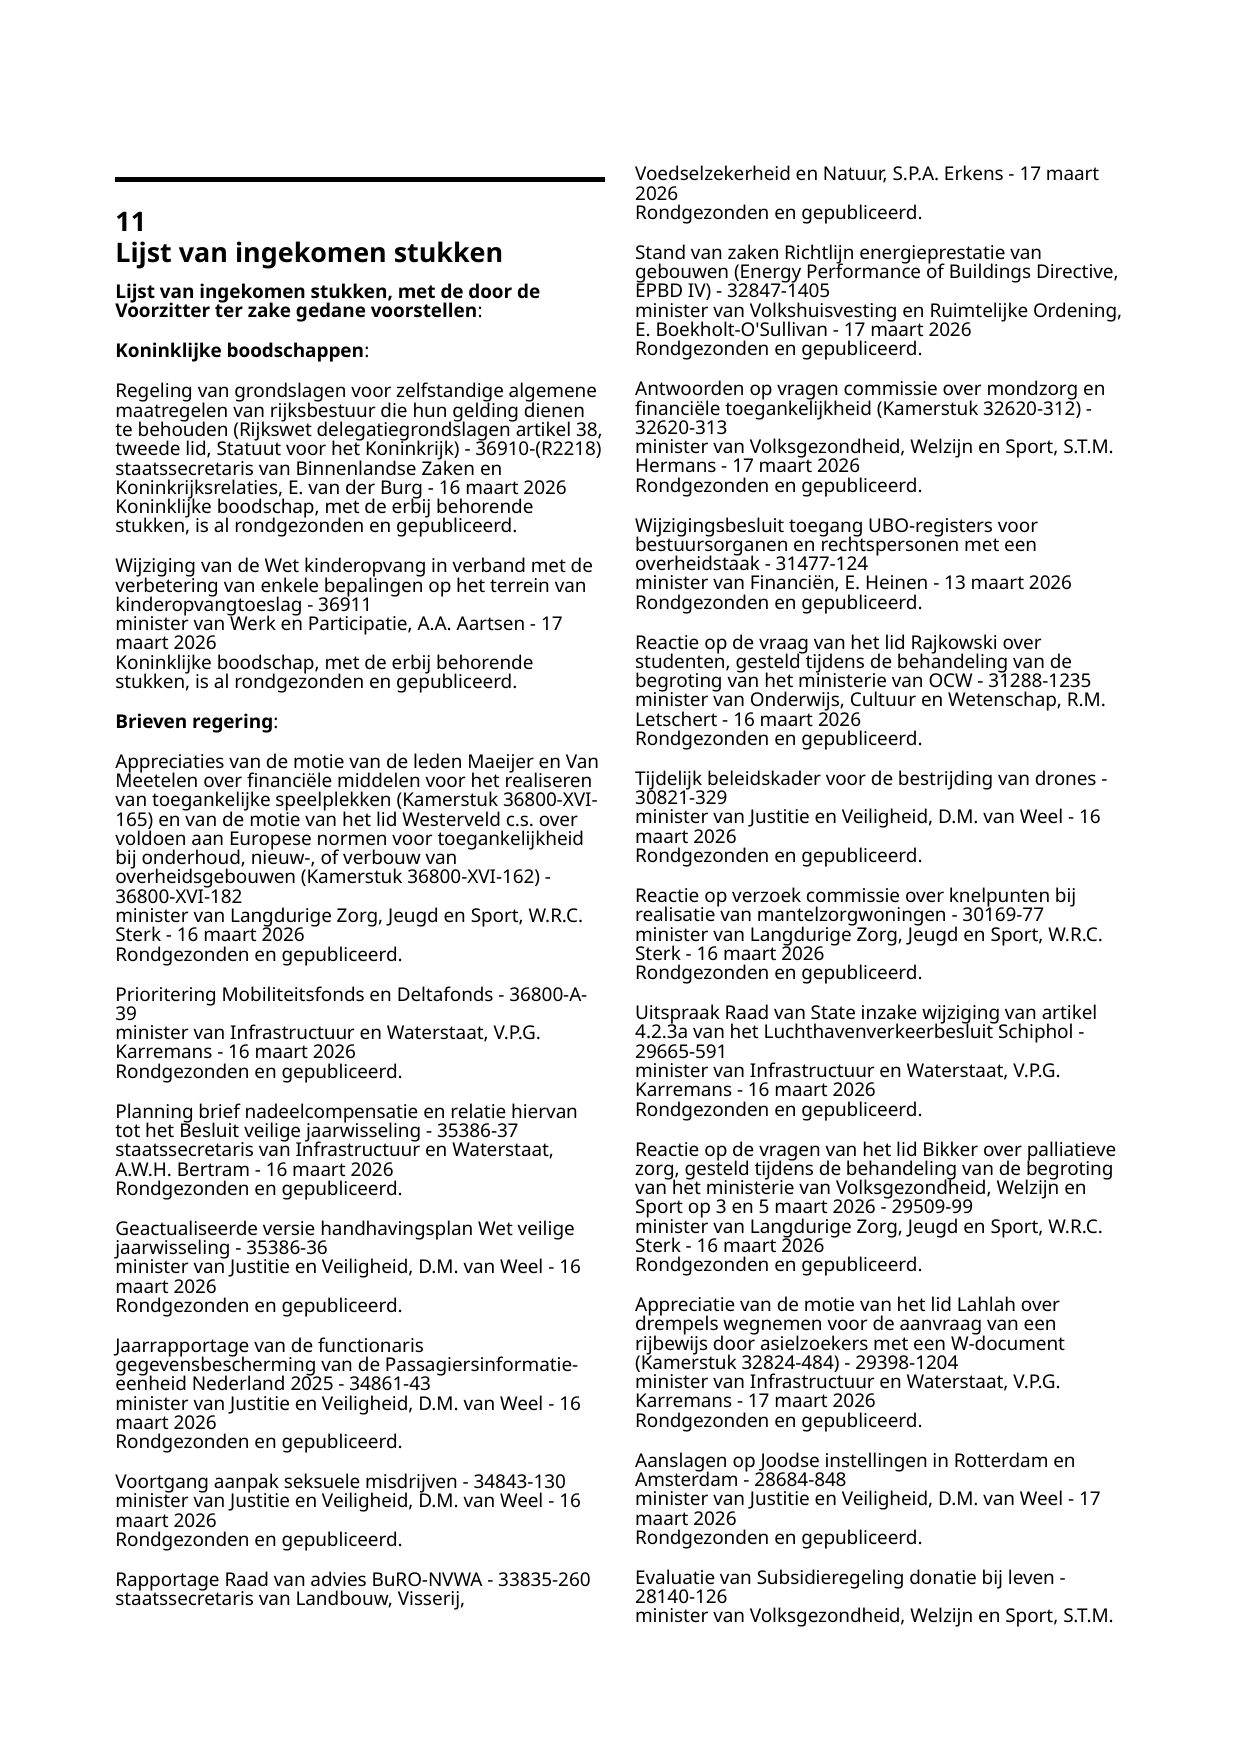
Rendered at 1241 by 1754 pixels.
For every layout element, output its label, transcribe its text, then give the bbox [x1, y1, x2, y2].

text Reactie op de vragen van het lid Bikker over palliatieve zorg, gesteld tijdens de behandeling van de begroting van het ministerie van Volksgezondheid, Welzijn en Sport op 3 en 5 maart 2026 - 29509-99 [635, 1141, 1125, 1218]
text Koninklijke boodschappen: [115, 342, 605, 362]
text Rondgezonden en gepubliceerd. [635, 847, 1125, 866]
text minister van Langdurige Zorg, Jeugd en Sport, W.R.C. Sterk - 16 maart 2026 [635, 926, 1125, 964]
text Koninklijke boodschap, met de erbij behorende stukken, is al rondgezonden en gepubliceerd. [115, 654, 605, 692]
text minister van Justitie en Veiligheid, D.M. van Weel - 16 maart 2026 [115, 1395, 605, 1433]
text Rondgezonden en gepubliceerd. [635, 730, 1125, 749]
text minister van Infrastructuur en Waterstaat, V.P.G. Karremans - 16 maart 2026 [115, 1024, 605, 1063]
text Lijst van ingekomen stukken [115, 239, 605, 283]
text minister van Financiën, E. Heinen - 13 maart 2026 [635, 574, 1125, 594]
text Reactie op de vraag van het lid Rajkowski over studenten, gesteld tijdens de behandeling van de begroting van het ministerie van OCW - 31288-1235 [635, 634, 1125, 691]
text minister van Werk en Participatie, A.A. Aartsen - 17 maart 2026 [115, 615, 605, 654]
text Rondgezonden en gepubliceerd. [635, 1412, 1125, 1431]
text Appreciaties van de motie van de leden Maeijer en Van Meetelen over financiële middelen voor het realiseren van toegankelijke speelplekken (Kamerstuk 36800-XVI-165) en van de motie van het lid Westerveld c.s. over voldoen aan Europese normen voor toegankelijkheid bij onderhoud, nieuw-, of verbouw van overheidsgebouwen (Kamerstuk 36800-XVI-162) - 36800-XVI-182 [115, 753, 605, 907]
text Rondgezonden en gepubliceerd. [115, 1531, 605, 1550]
text Tijdelijk beleidskader voor de bestrijding van drones - 30821-329 [635, 770, 1125, 808]
text Jaarrapportage van de functionaris gegevensbescherming van de Passagiersinformatie-eenheid Nederland 2025 - 34861-43 [115, 1337, 605, 1395]
text 11 [115, 203, 605, 239]
text minister van Justitie en Veiligheid, D.M. van Weel - 17 maart 2026 [635, 1490, 1125, 1529]
text Rondgezonden en gepubliceerd. [115, 1180, 605, 1199]
text minister van Langdurige Zorg, Jeugd en Sport, W.R.C. Sterk - 16 maart 2026 [115, 907, 605, 946]
text Evaluatie van Subsidieregeling donatie bij leven - 28140-126 [635, 1569, 1125, 1607]
text Geactualiseerde versie handhavingsplan Wet veilige jaarwisseling - 35386-36 [115, 1220, 605, 1258]
text Wijzigingsbesluit toegang UBO-registers voor bestuursorganen en rechtspersonen met een overheidstaak - 31477-124 [635, 517, 1125, 574]
text Aanslagen op Joodse instellingen in Rotterdam en Amsterdam - 28684-848 [635, 1452, 1125, 1490]
text minister van Infrastructuur en Waterstaat, V.P.G. Karremans - 16 maart 2026 [635, 1062, 1125, 1101]
text Rondgezonden en gepubliceerd. [115, 946, 605, 965]
text staatssecretaris van Infrastructuur en Waterstaat, A.W.H. Bertram - 16 maart 2026 [115, 1141, 605, 1180]
text Rondgezonden en gepubliceerd. [635, 1101, 1125, 1120]
text Stand van zaken Richtlijn energieprestatie van gebouwen (Energy Performance of Buildings Directive, EPBD IV) - 32847-1405 [635, 244, 1125, 302]
text Prioritering Mobiliteitsfonds en Deltafonds - 36800-A-39 [115, 986, 605, 1024]
text Rondgezonden en gepubliceerd. [115, 1433, 605, 1452]
text Rondgezonden en gepubliceerd. [115, 1297, 605, 1316]
text minister van Onderwijs, Cultuur en Wetenschap, R.M. Letschert - 16 maart 2026 [635, 691, 1125, 730]
text Uitspraak Raad van State inzake wijziging van artikel 4.2.3a van het Luchthavenverkeerbesluit Schiphol - 29665-591 [635, 1004, 1125, 1062]
text minister van Justitie en Veiligheid, D.M. van Weel - 16 maart 2026 [115, 1492, 605, 1531]
text Appreciatie van de motie van het lid Lahlah over drempels wegnemen voor de aanvraag van een rijbewijs door asielzoekers met een W-document (Kamerstuk 32824-484) - 29398-1204 [635, 1296, 1125, 1373]
text Planning brief nadeelcompensatie en relatie hiervan tot het Besluit veilige jaarwisseling - 35386-37 [115, 1103, 605, 1141]
text Rondgezonden en gepubliceerd. [635, 204, 1125, 223]
text Rondgezonden en gepubliceerd. [115, 1063, 605, 1082]
text Lijst van ingekomen stukken, met de door de Voorzitter ter zake gedane voorstellen: [115, 283, 605, 322]
text Reactie op verzoek commissie over knelpunten bij realisatie van mantelzorgwoningen - 30169-77 [635, 887, 1125, 926]
text Rondgezonden en gepubliceerd. [635, 1529, 1125, 1548]
text staatssecretaris van Binnenlandse Zaken en Koninkrijksrelaties, E. van der Burg - 16 maart 2026 [115, 459, 605, 498]
text Rondgezonden en gepubliceerd. [635, 477, 1125, 496]
text minister van Justitie en Veiligheid, D.M. van Weel - 16 maart 2026 [115, 1258, 605, 1297]
text staatssecretaris van Landbouw, Visserij, [115, 1590, 605, 1609]
text Wijziging van de Wet kinderopvang in verband met de verbetering van enkele bepalingen op het terrein van kinderopvangtoeslag - 36911 [115, 557, 605, 615]
text Koninklijke boodschap, met de erbij behorende stukken, is al rondgezonden en gepubliceerd. [115, 498, 605, 537]
text minister van Infrastructuur en Waterstaat, V.P.G. Karremans - 17 maart 2026 [635, 1373, 1125, 1412]
text Brieven regering: [115, 713, 605, 732]
text Voortgang aanpak seksuele misdrijven - 34843-130 [115, 1473, 605, 1492]
text Rondgezonden en gepubliceerd. [635, 594, 1125, 613]
text Rondgezonden en gepubliceerd. [635, 340, 1125, 359]
text minister van Langdurige Zorg, Jeugd en Sport, W.R.C. Sterk - 16 maart 2026 [635, 1218, 1125, 1256]
text minister van Volkshuisvesting en Ruimtelijke Ordening, E. Boekholt-O'Sullivan - 17 maart 2026 [635, 302, 1125, 340]
text minister van Volksgezondheid, Welzijn en Sport, S.T.M. [635, 1607, 1125, 1627]
text Rondgezonden en gepubliceerd. [635, 964, 1125, 983]
text Regeling van grondslagen voor zelfstandige algemene maatregelen van rijksbestuur die hun gelding dienen te behouden (Rijkswet delegatiegrondslagen artikel 38, tweede lid, Statuut voor het Koninkrijk) - 36910-(R2218) [115, 382, 605, 459]
text Voedselzekerheid en Natuur, S.P.A. Erkens - 17 maart 2026 [635, 165, 1125, 204]
text minister van Volksgezondheid, Welzijn en Sport, S.T.M. Hermans - 17 maart 2026 [635, 438, 1125, 477]
text Rondgezonden en gepubliceerd. [635, 1256, 1125, 1275]
text Rapportage Raad van advies BuRO-NVWA - 33835-260 [115, 1571, 605, 1590]
text minister van Justitie en Veiligheid, D.M. van Weel - 16 maart 2026 [635, 808, 1125, 847]
text Antwoorden op vragen commissie over mondzorg en financiële toegankelijkheid (Kamerstuk 32620-312) - 32620-313 [635, 380, 1125, 438]
